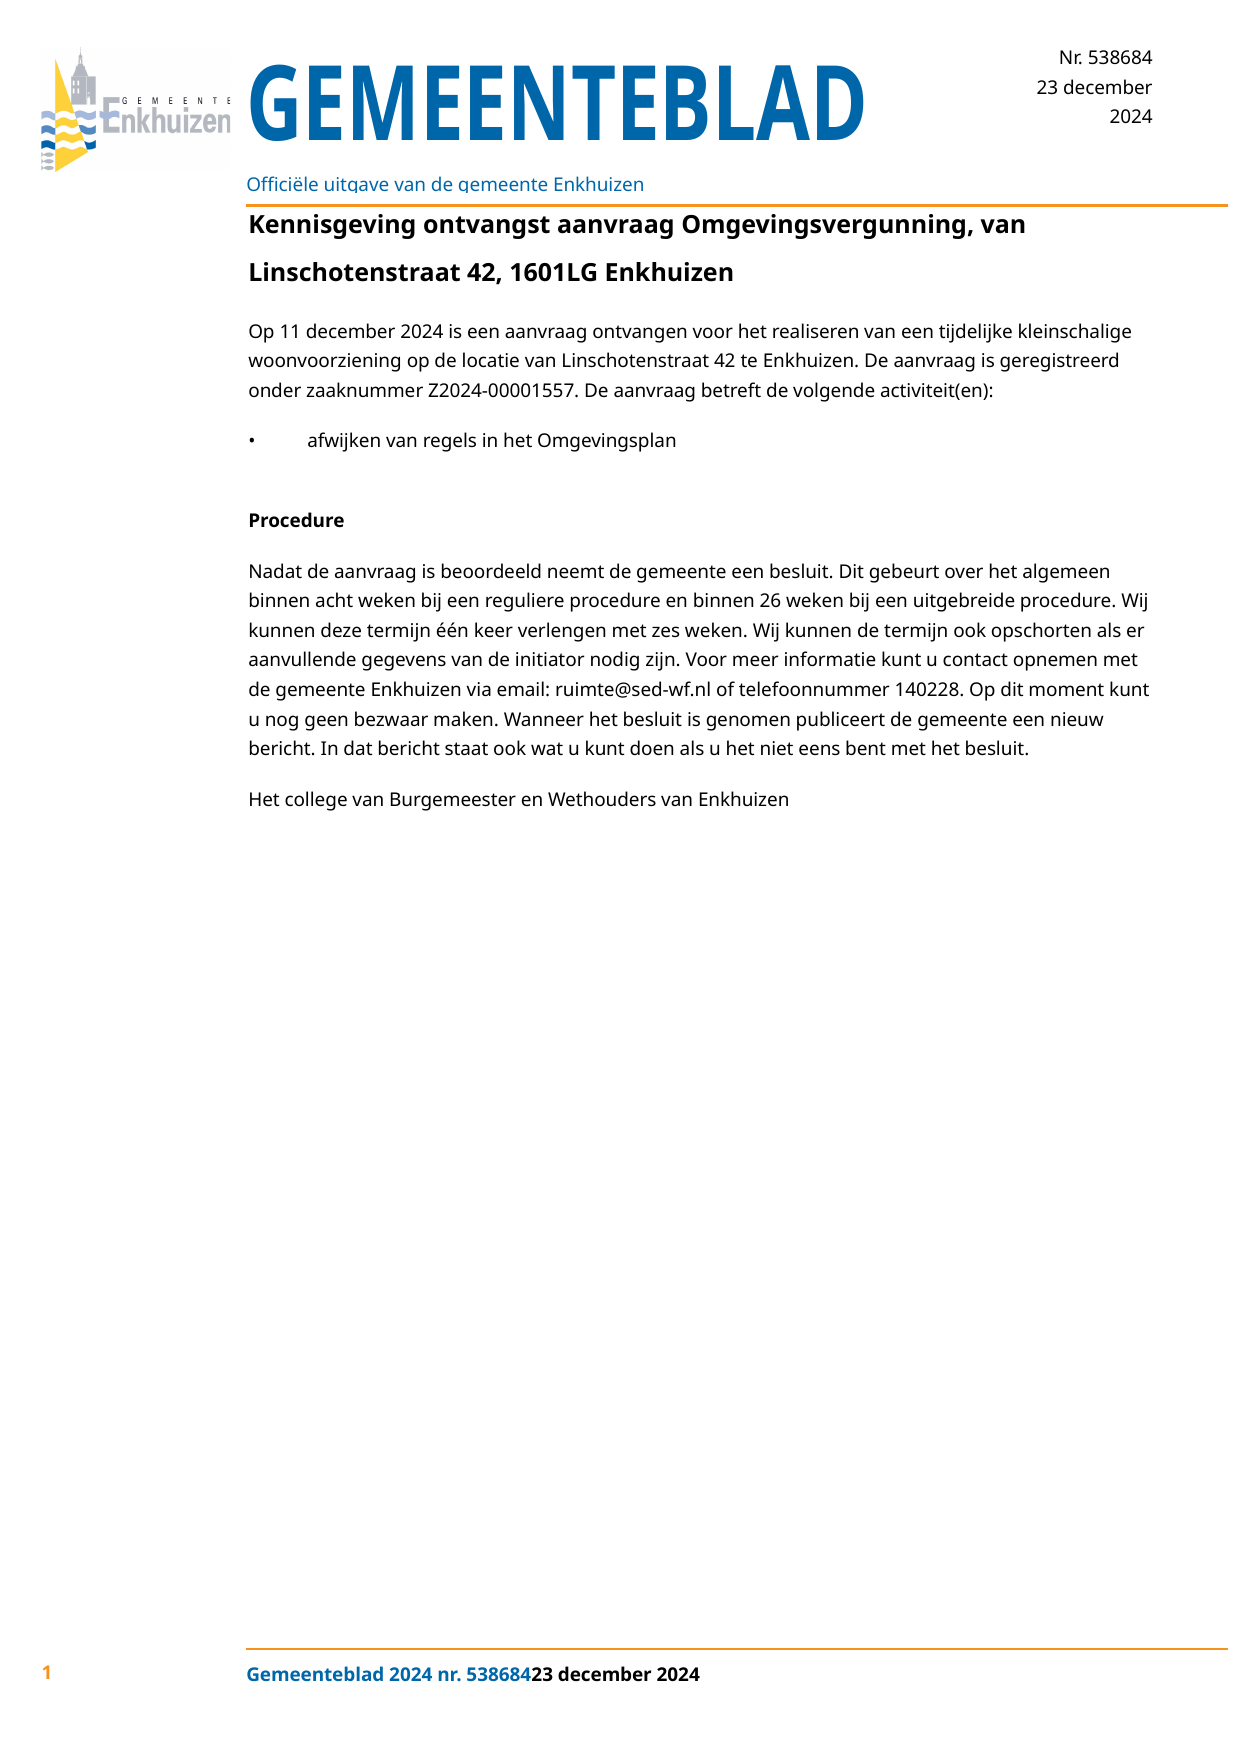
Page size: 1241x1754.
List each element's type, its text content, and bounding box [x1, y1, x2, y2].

text Kennisgeving ontvangst aanvraag Omgevingsvergunning, van Linschotenstraat 42, 1601LG Enkhuizen [248, 207, 1152, 288]
list afwijken van regels in het Omgevingsplan [248, 427, 1152, 453]
text Het college van Burgemeester en Wethouders van Enkhuizen [248, 786, 1152, 812]
text Op 11 december 2024 is een aanvraag ontvangen voor het realiseren van een tijdelijke kleinschalige woonvoorziening op de locatie van Linschotenstraat 42 te Enkhuizen. De aanvraag is geregistreerd onder zaaknummer Z2024-00001557. De aanvraag betreft de volgende activiteit(en): [248, 318, 1152, 403]
text Procedure [248, 507, 1152, 533]
text Nadat de aanvraag is beoordeeld neemt de gemeente een besluit. Dit gebeurt over het algemeen binnen acht weken bij een reguliere procedure en binnen 26 weken bij een uitgebreide procedure. Wij kunnen deze termijn één keer verlengen met zes weken. Wij kunnen de termijn ook opschorten als er aanvullende gegevens van de initiator nodig zijn. Voor meer informatie kunt u contact opnemen met de gemeente Enkhuizen via email: ruimte@sed-wf.nl of telefoonnummer 140228. Op dit moment kunt u nog geen bezwaar maken. Wanneer het besluit is genomen publiceert de gemeente een nieuw bericht. In dat bericht staat ook wat u kunt doen als u het niet eens bent met het besluit. [248, 558, 1152, 761]
picture [41, 47, 231, 172]
